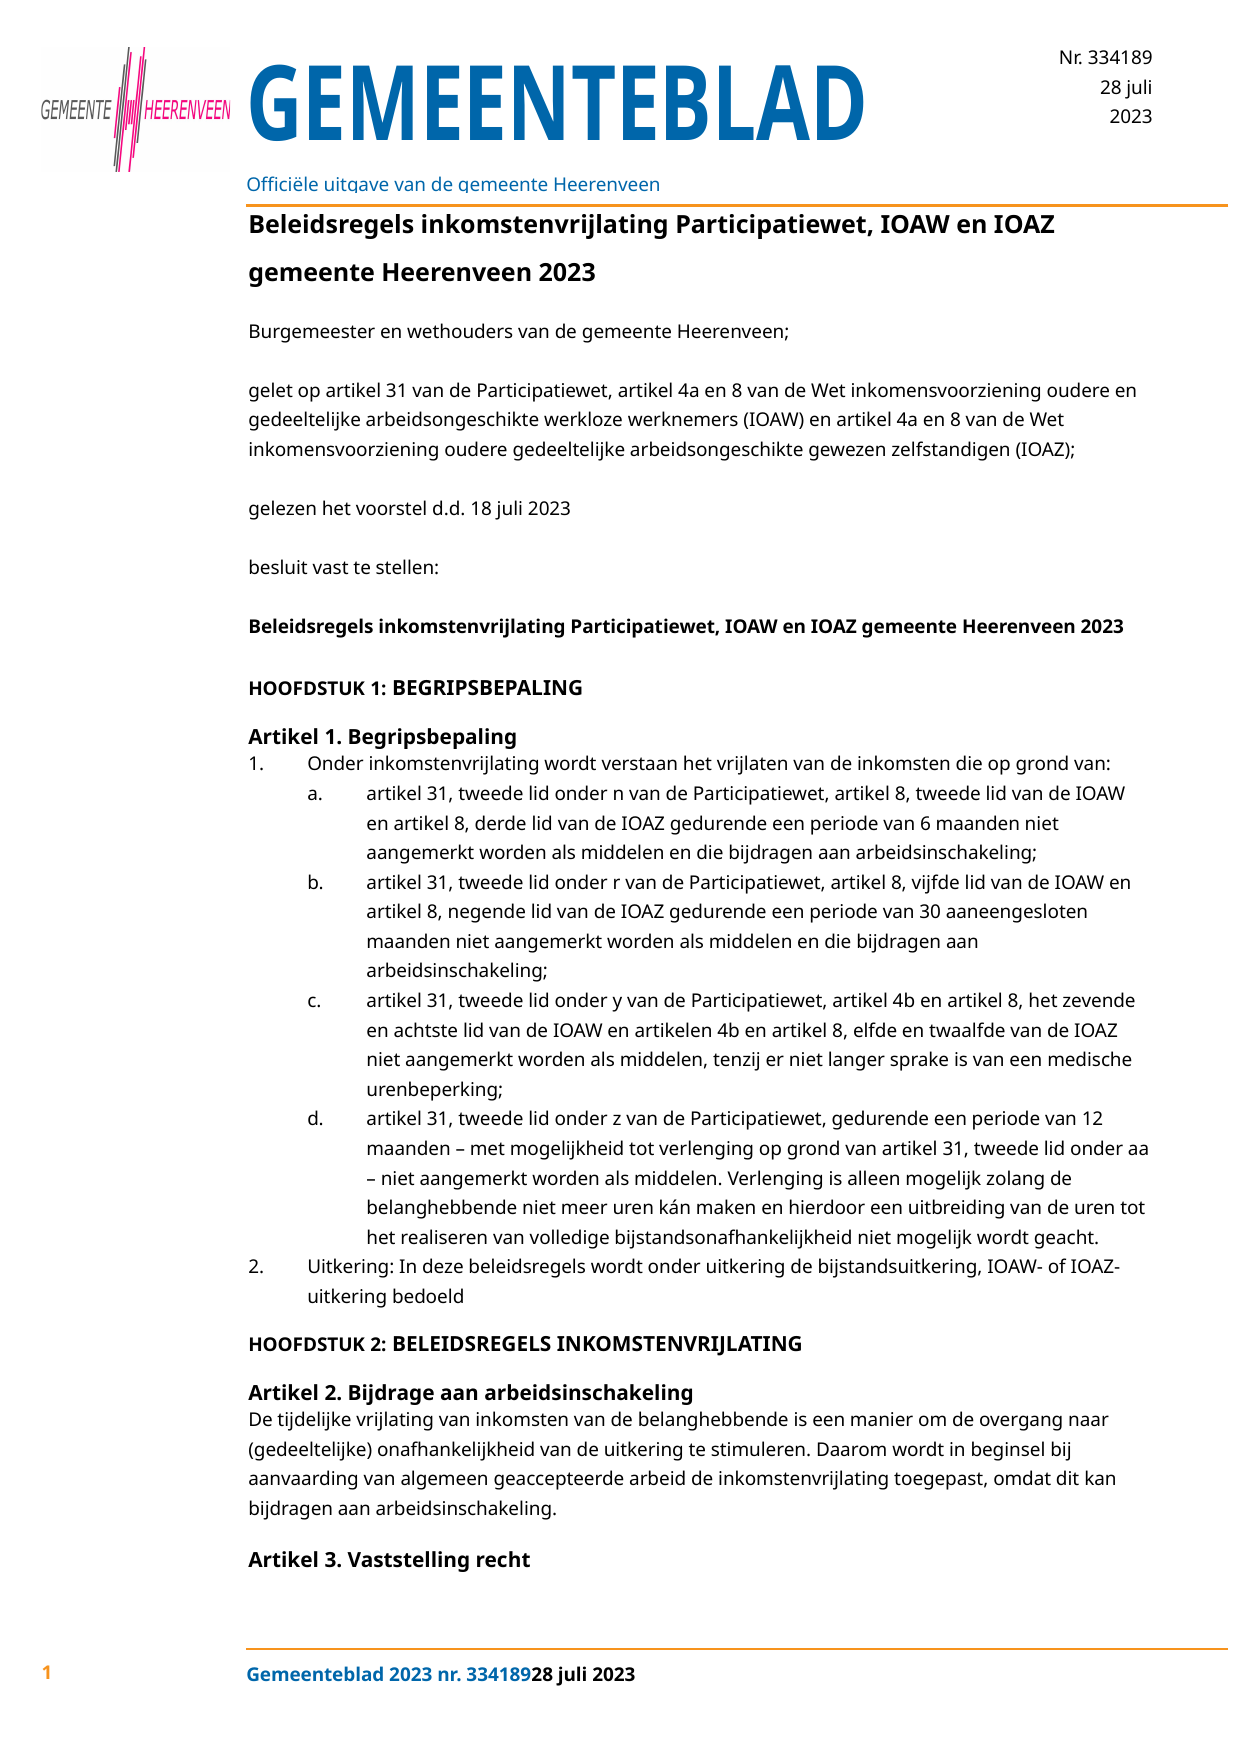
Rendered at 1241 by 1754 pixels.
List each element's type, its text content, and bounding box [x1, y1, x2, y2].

text Beleidsregels inkomstenvrijlating Participatiewet, IOAW en IOAZ gemeente Heerenveen 2023 [248, 614, 1152, 639]
text Beleidsregels inkomstenvrijlating Participatiewet, IOAW en IOAZ gemeente Heerenveen 2023 [248, 207, 1152, 288]
picture [41, 47, 231, 172]
text HOOFDSTUK 1: BEGRIPSBEPALING [248, 673, 1152, 701]
text gelet op artikel 31 van de Participatiewet, artikel 4a en 8 van de Wet inkomensvoorziening oudere en gedeeltelijke arbeidsongeschikte werkloze werknemers (IOAW) en artikel 4a en 8 van de Wet inkomensvoorziening oudere gedeeltelijke arbeidsongeschikte gewezen zelfstandigen (IOAZ); [248, 377, 1152, 462]
list Onder inkomstenvrijlating wordt verstaan het vrijlaten van de inkomsten die op grond van: [248, 751, 1152, 776]
text Artikel 1. Begripsbepaling [248, 722, 1152, 751]
list artikel 31, tweede lid onder y van de Participatiewet, artikel 4b en artikel 8, het zevende en achtste lid van de IOAW en artikelen 4b en artikel 8, elfde en twaalfde van de IOAZ niet aangemerkt worden als middelen, tenzij er niet langer sprake is van een medische urenbeperking; [307, 987, 1152, 1102]
text besluit vast te stellen: [248, 554, 1152, 580]
list artikel 31, tweede lid onder z van de Participatiewet, gedurende een periode van 12 maanden – met mogelijkheid tot verlenging op grond van artikel 31, tweede lid onder aa – niet aangemerkt worden als middelen. Verlenging is alleen mogelijk zolang de belanghebbende niet meer uren kán maken en hierdoor een uitbreiding van de uren tot het realiseren van volledige bijstandsonafhankelijkheid niet mogelijk wordt geacht. [307, 1106, 1152, 1250]
text De tijdelijke vrijlating van inkomsten van de belanghebbende is een manier om de overgang naar (gedeeltelijke) onafhankelijkheid van de uitkering te stimuleren. Daarom wordt in beginsel bij aanvaarding van algemeen geaccepteerde arbeid de inkomstenvrijlating toegepast, omdat dit kan bijdragen aan arbeidsinschakeling. [248, 1406, 1152, 1521]
list Uitkering: In deze beleidsregels wordt onder uitkering de bijstandsuitkering, IOAW- of IOAZ-uitkering bedoeld [248, 1253, 1152, 1309]
list artikel 31, tweede lid onder n van de Participatiewet, artikel 8, tweede lid van de IOAW en artikel 8, derde lid van de IOAZ gedurende een periode van 6 maanden niet aangemerkt worden als middelen en die bijdragen aan arbeidsinschakeling; [307, 780, 1152, 865]
text Burgemeester en wethouders van de gemeente Heerenveen; [248, 318, 1152, 344]
text HOOFDSTUK 2: BELEIDSREGELS INKOMSTENVRIJLATING [248, 1329, 1152, 1357]
text Artikel 3. Vaststelling recht [248, 1546, 1152, 1574]
list artikel 31, tweede lid onder r van de Participatiewet, artikel 8, vijfde lid van de IOAW en artikel 8, negende lid van de IOAZ gedurende een periode van 30 aaneengesloten maanden niet aangemerkt worden als middelen en die bijdragen aan arbeidsinschakeling; [307, 869, 1152, 983]
text Artikel 2. Bijdrage aan arbeidsinschakeling [248, 1378, 1152, 1406]
text gelezen het voorstel d.d. 18 juli 2023 [248, 495, 1152, 521]
